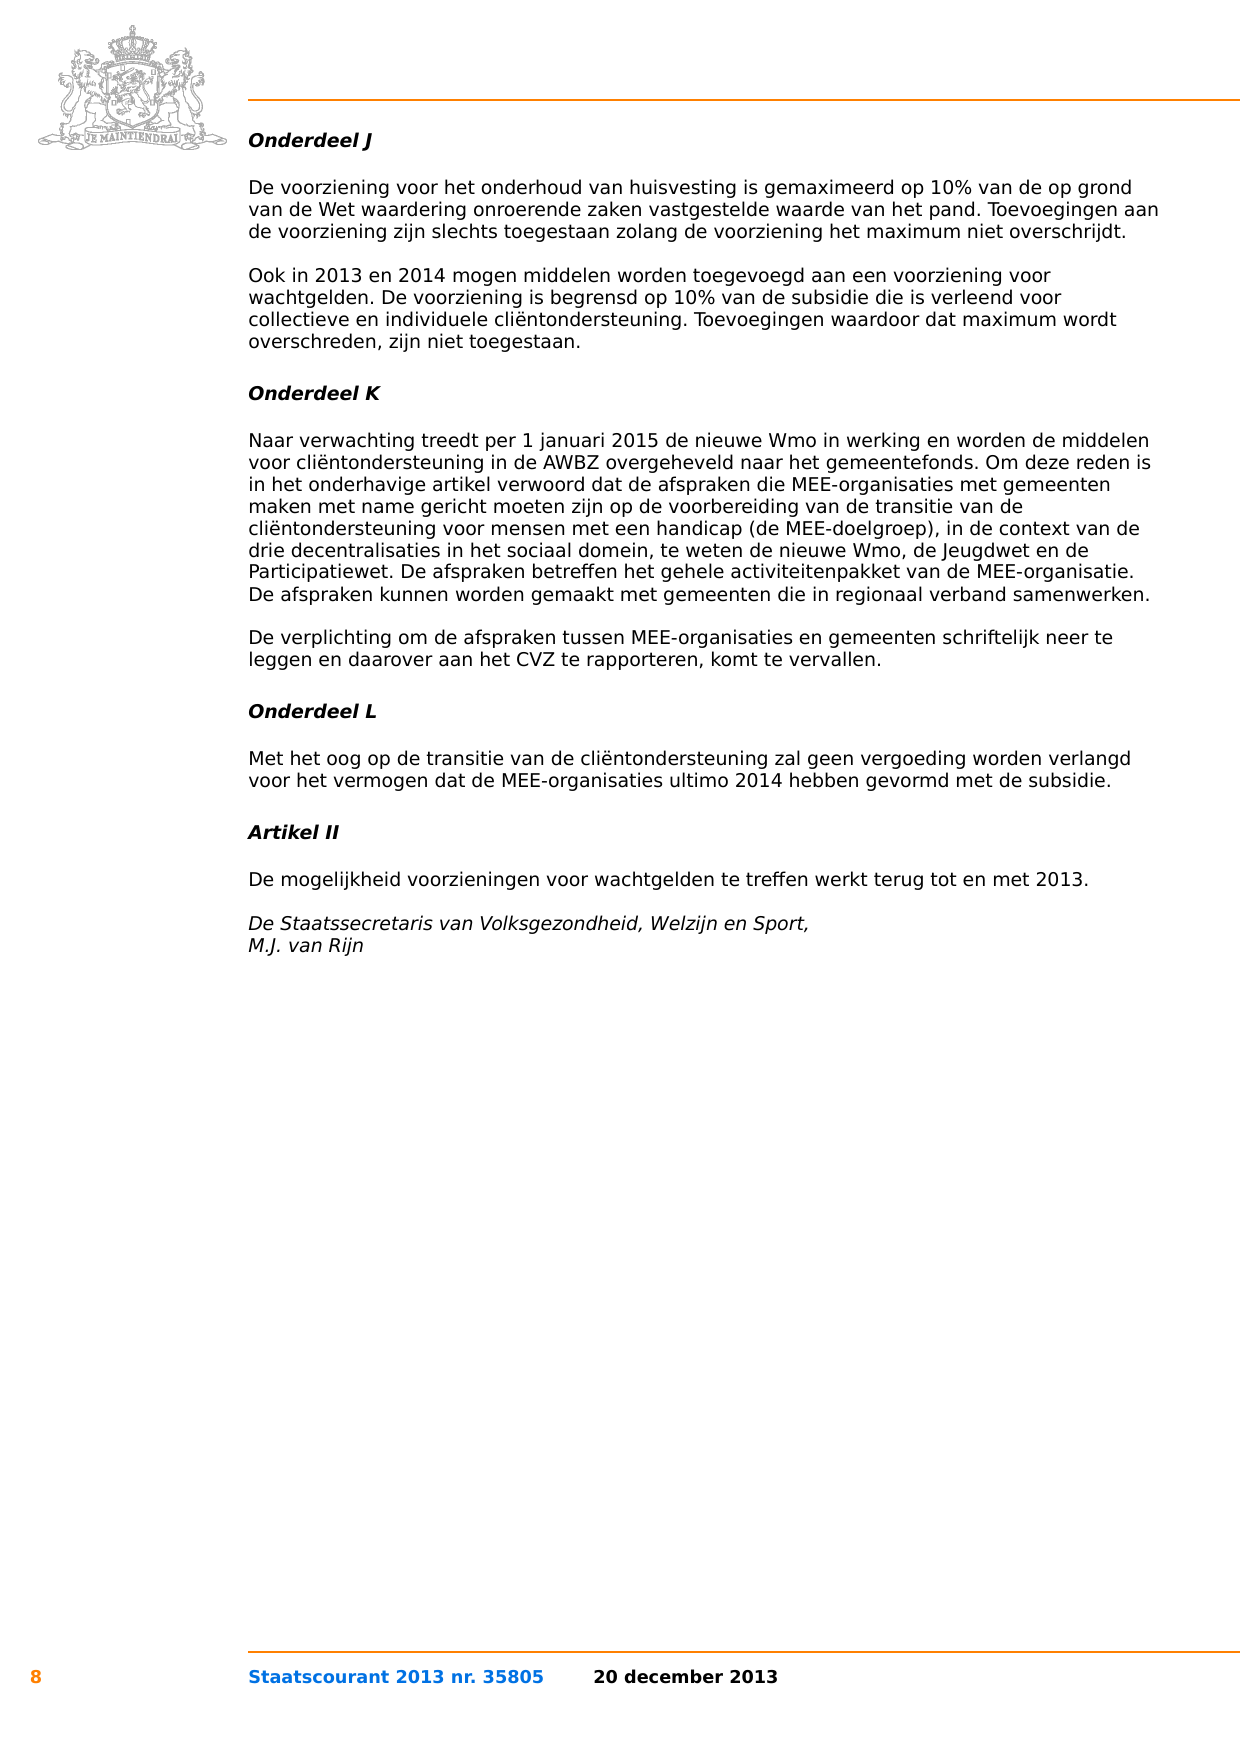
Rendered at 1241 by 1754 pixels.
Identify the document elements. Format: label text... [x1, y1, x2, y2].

text Ook in 2013 en 2014 mogen middelen worden toegevoegd aan een voorziening voor wachtgelden. De voorziening is begrensd op 10% van de subsidie die is verleend voor collectieve en individuele cliëntondersteuning. Toevoegingen waardoor dat maximum wordt overschreden, zijn niet toegestaan. [248, 265, 1163, 353]
text De voorziening voor het onderhoud van huisvesting is gemaximeerd op 10% van de op grond van de Wet waardering onroerende zaken vastgestelde waarde van het pand. Toevoegingen aan de voorziening zijn slechts toegestaan zolang de voorziening het maximum niet overschrijdt. [248, 177, 1163, 243]
picture [38, 25, 227, 150]
text Met het oog op de transitie van de cliëntondersteuning zal geen vergoeding worden verlangd voor het vermogen dat de MEE-organisaties ultimo 2014 hebben gevormd met de subsidie. [248, 748, 1163, 792]
text De verplichting om de afspraken tussen MEE-organisaties en gemeenten schriftelijk neer te leggen en daarover aan het CVZ te rapporteren, komt te vervallen. [248, 627, 1163, 671]
subtitle Onderdeel K [248, 383, 1163, 404]
text Naar verwachting treedt per 1 januari 2015 de nieuwe Wmo in werking en worden de middelen voor cliëntondersteuning in de AWBZ overgeheveld naar het gemeentefonds. Om deze reden is in het onderhavige artikel verwoord dat de afspraken die MEE-organisaties met gemeenten maken met name gericht moeten zijn op de voorbereiding van de transitie van de cliëntondersteuning voor mensen met een handicap (de MEE-doelgroep), in de context van de drie decentralisaties in het sociaal domein, te weten de nieuwe Wmo, de Jeugdwet en de Participatiewet. De afspraken betreffen het gehele activiteitenpakket van de MEE-organisatie. De afspraken kunnen worden gemaakt met gemeenten die in regionaal verband samenwerken. [248, 429, 1163, 605]
text De mogelijkheid voorzieningen voor wachtgelden te treffen werkt terug tot en met 2013. [248, 869, 1163, 891]
subtitle Onderdeel L [248, 701, 1163, 723]
subtitle Onderdeel J [248, 130, 1163, 152]
text De Staatssecretaris van Volksgezondheid, Welzijn en Sport, M.J. van Rijn [248, 913, 1163, 957]
subtitle Artikel II [248, 822, 1163, 844]
